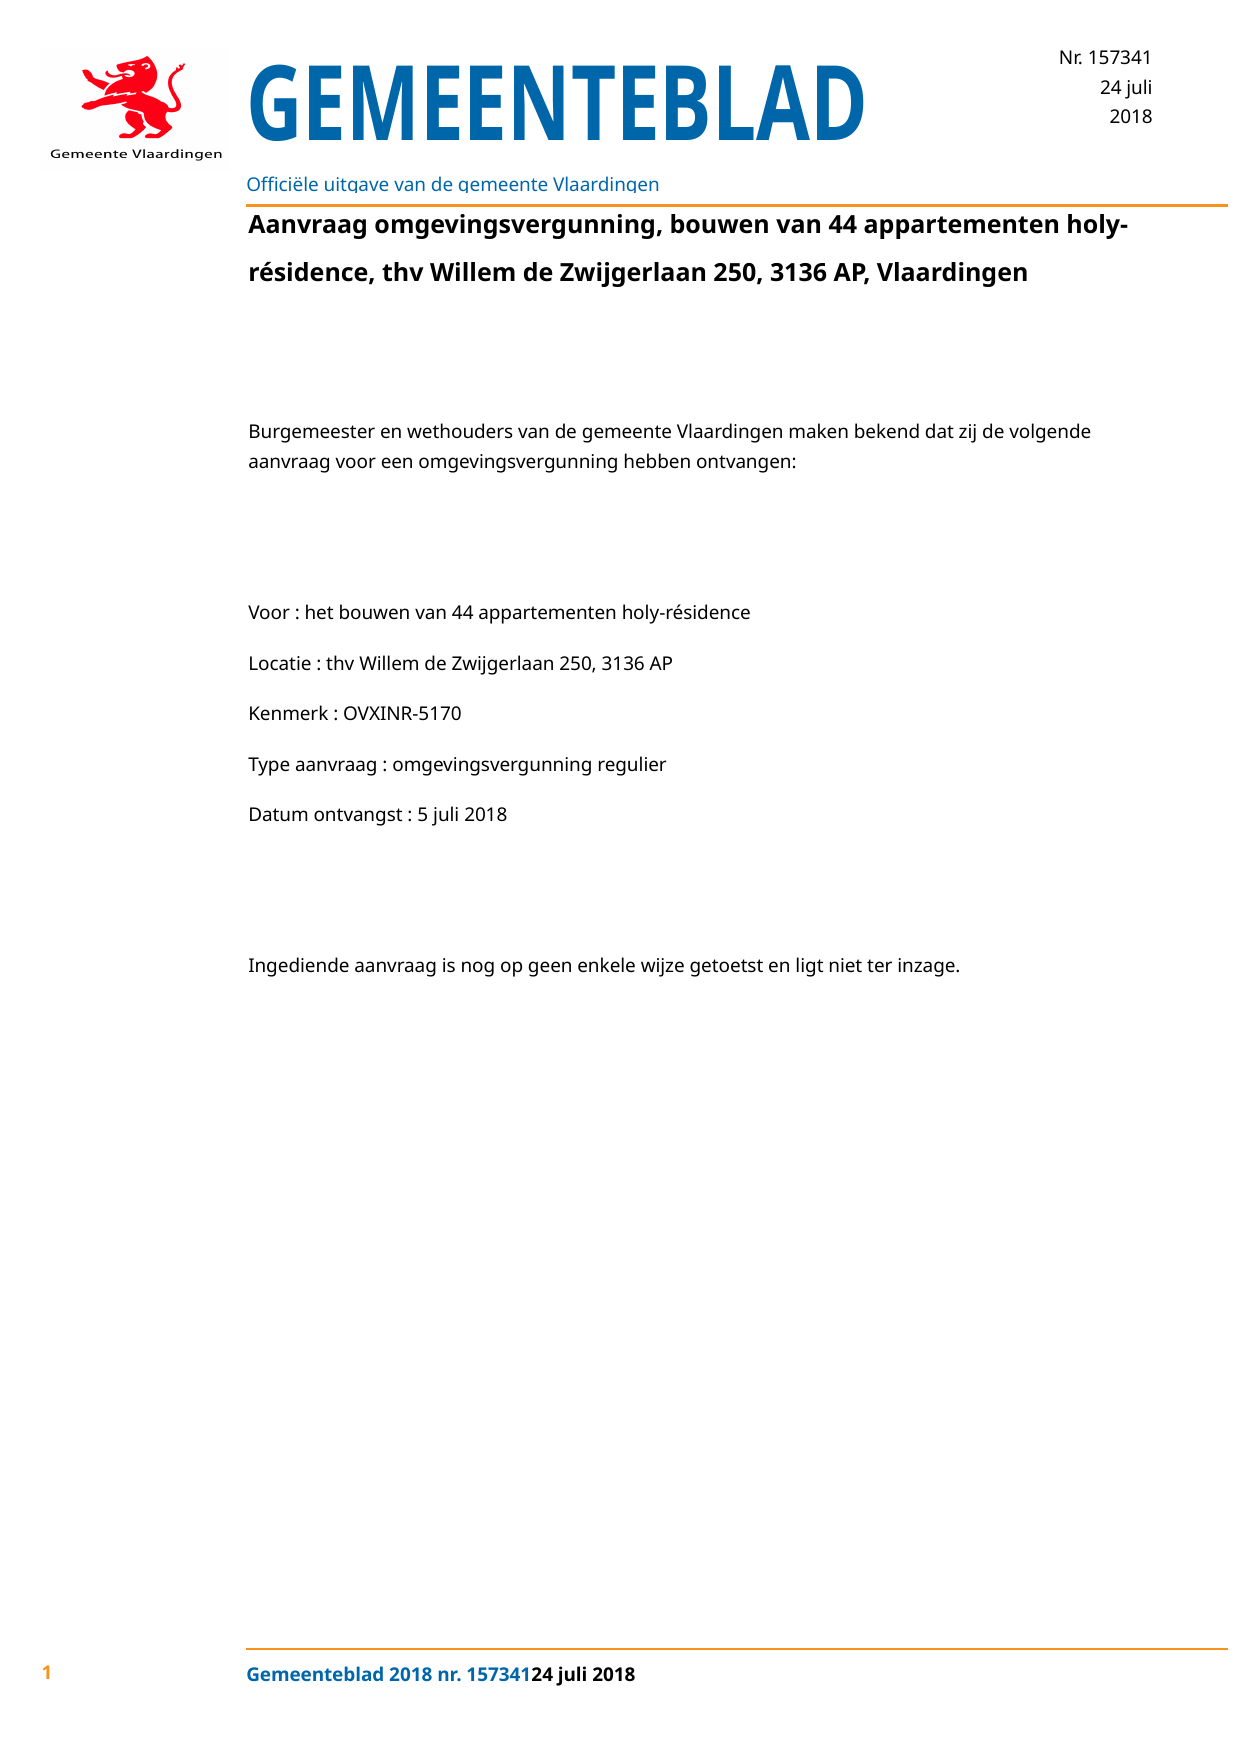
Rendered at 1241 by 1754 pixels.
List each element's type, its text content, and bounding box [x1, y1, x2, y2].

text Voor : het bouwen van 44 appartementen holy-résidence [248, 599, 1152, 625]
text Burgemeester en wethouders van de gemeente Vlaardingen maken bekend dat zij de volgende aanvraag voor een omgevingsvergunning hebben ontvangen: [248, 419, 1152, 474]
text Kenmerk : OVXINR-5170 [248, 700, 1152, 726]
picture [41, 47, 231, 172]
text Ingediende aanvraag is nog op geen enkele wijze getoetst en ligt niet ter inzage. [248, 952, 1152, 978]
text Locatie : thv Willem de Zwijgerlaan 250, 3136 AP [248, 650, 1152, 676]
text Type aanvraag : omgevingsvergunning regulier [248, 751, 1152, 777]
text Aanvraag omgevingsvergunning, bouwen van 44 appartementen holy-résidence, thv Willem de Zwijgerlaan 250, 3136 AP, Vlaardingen [248, 207, 1152, 288]
text Datum ontvangst : 5 juli 2018 [248, 801, 1152, 827]
